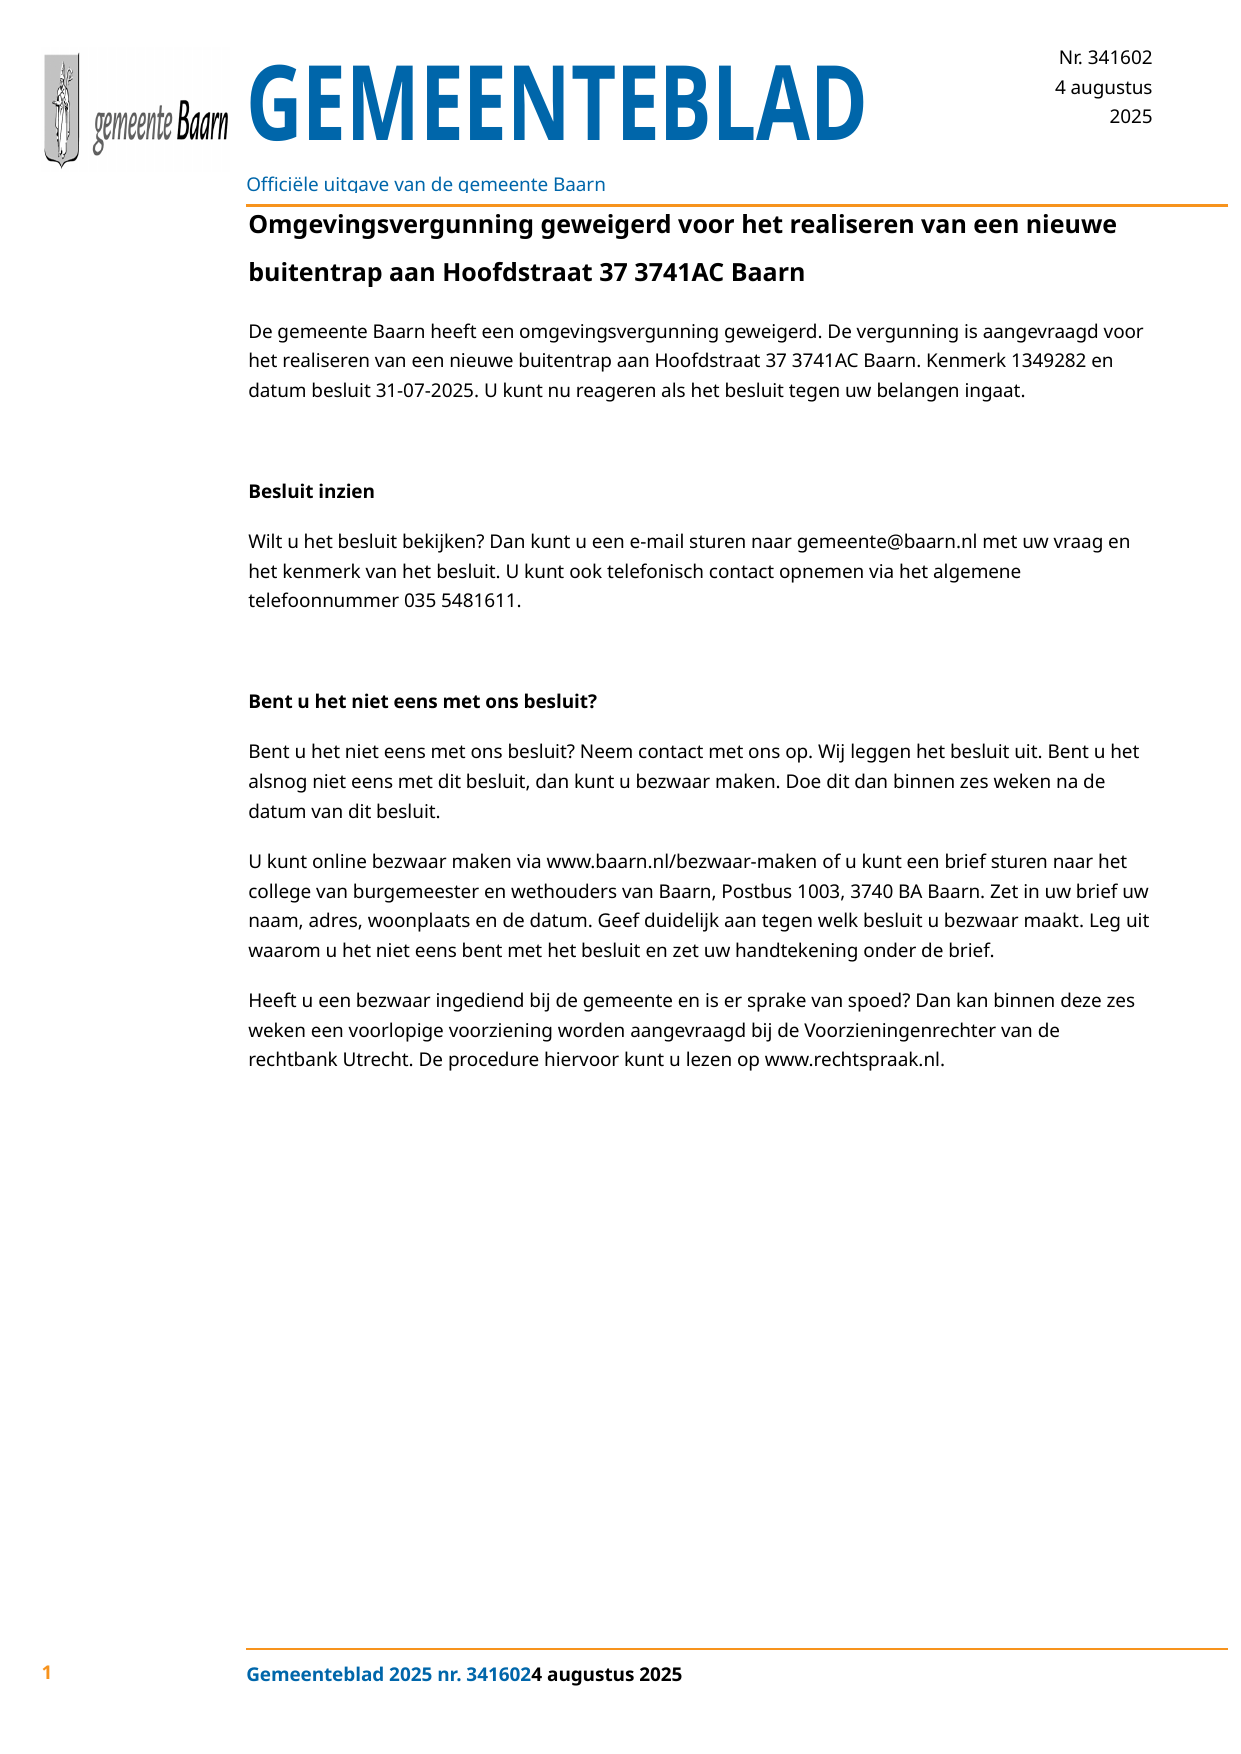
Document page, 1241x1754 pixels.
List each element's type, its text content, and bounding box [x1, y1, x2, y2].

text Wilt u het besluit bekijken? Dan kunt u een e-mail sturen naar gemeente@baarn.nl met uw vraag en het kenmerk van het besluit. U kunt ook telefonisch contact opnemen via het algemene telefoonnummer 035 5481611. [248, 528, 1152, 613]
text Bent u het niet eens met ons besluit? Neem contact met ons op. Wij leggen het besluit uit. Bent u het alsnog niet eens met dit besluit, dan kunt u bezwaar maken. Doe dit dan binnen zes weken na de datum van dit besluit. [248, 739, 1152, 824]
text Omgevingsvergunning geweigerd voor het realiseren van een nieuwe buitentrap aan Hoofdstraat 37 3741AC Baarn [248, 207, 1152, 288]
picture [41, 47, 231, 172]
text Besluit inzien [248, 478, 1152, 504]
text Bent u het niet eens met ons besluit? [248, 688, 1152, 714]
text De gemeente Baarn heeft een omgevingsvergunning geweigerd. De vergunning is aangevraagd voor het realiseren van een nieuwe buitentrap aan Hoofdstraat 37 3741AC Baarn. Kenmerk 1349282 en datum besluit 31-07-2025. U kunt nu reageren als het besluit tegen uw belangen ingaat. [248, 318, 1152, 403]
text U kunt online bezwaar maken via www.baarn.nl/bezwaar-maken of u kunt een brief sturen naar het college van burgemeester en wethouders van Baarn, Postbus 1003, 3740 BA Baarn. Zet in uw brief uw naam, adres, woonplaats en de datum. Geef duidelijk aan tegen welk besluit u bezwaar maakt. Leg uit waarom u het niet eens bent met het besluit en zet uw handtekening onder de brief. [248, 848, 1152, 963]
text Heeft u een bezwaar ingediend bij de gemeente en is er sprake van spoed? Dan kan binnen deze zes weken een voorlopige voorziening worden aangevraagd bij de Voorzieningenrechter van de rechtbank Utrecht. De procedure hiervoor kunt u lezen op www.rechtspraak.nl. [248, 987, 1152, 1072]
